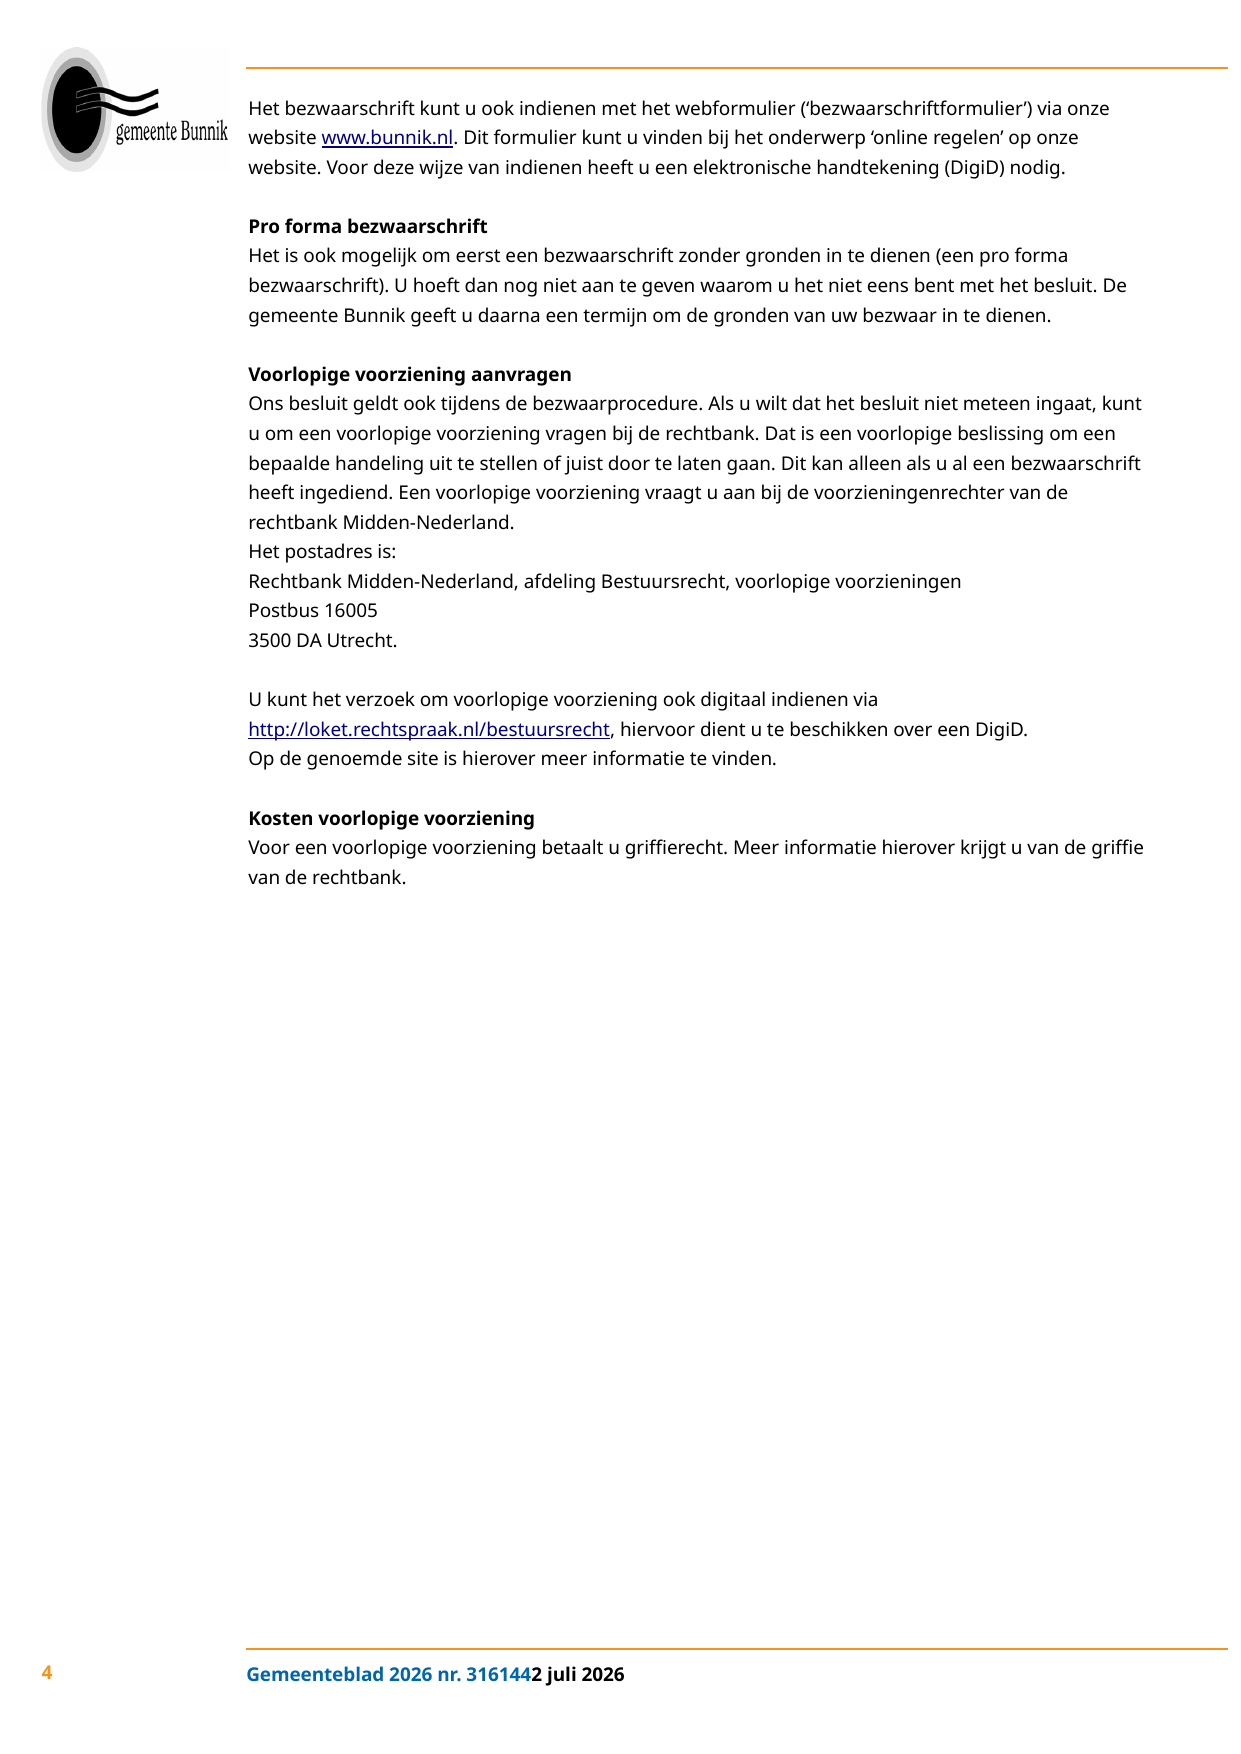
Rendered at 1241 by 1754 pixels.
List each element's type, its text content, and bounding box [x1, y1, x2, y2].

text Rechtbank Midden-Nederland, afdeling Bestuursrecht, voorlopige voorzieningen [248, 568, 1152, 594]
text Ons besluit geldt ook tijdens de bezwaarprocedure. Als u wilt dat het besluit niet meteen ingaat, kunt u om een voorlopige voorziening vragen bij de rechtbank. Dat is een voorlopige beslissing om een bepaalde handeling uit te stellen of juist door te laten gaan. Dit kan alleen als u al een bezwaarschrift heeft ingediend. Een voorlopige voorziening vraagt u aan bij de voorzieningenrechter van de rechtbank Midden-Nederland. [248, 391, 1152, 535]
text Voorlopige voorziening aanvragen [248, 361, 1152, 387]
text Postbus 16005 [248, 598, 1152, 623]
text Het bezwaarschrift kunt u ook indienen met het webformulier (‘bezwaarschriftformulier’) via onze website www.bunnik.nl. Dit formulier kunt u vinden bij het onderwerp ‘online regelen’ op onze website. Voor deze wijze van indienen heeft u een elektronische handtekening (DigiD) nodig. [248, 95, 1152, 180]
text U kunt het verzoek om voorlopige voorziening ook digitaal indienen via http://loket.rechtspraak.nl/bestuursrecht, hiervoor dient u te beschikken over een DigiD. [248, 686, 1152, 742]
picture [41, 47, 231, 172]
text Kosten voorlopige voorziening [248, 805, 1152, 831]
text Op de genoemde site is hierover meer informatie te vinden. [248, 746, 1152, 771]
text 3500 DA Utrecht. [248, 627, 1152, 653]
text Pro forma bezwaarschrift [248, 213, 1152, 239]
text Voor een voorlopige voorziening betaalt u griffierecht. Meer informatie hierover krijgt u van de griffie van de rechtbank. [248, 834, 1152, 890]
text Het postadres is: [248, 538, 1152, 564]
text Het is ook mogelijk om eerst een bezwaarschrift zonder gronden in te dienen (een pro forma bezwaarschrift). U hoeft dan nog niet aan te geven waarom u het niet eens bent met het besluit. De gemeente Bunnik geeft u daarna een termijn om de gronden van uw bezwaar in te dienen. [248, 243, 1152, 328]
